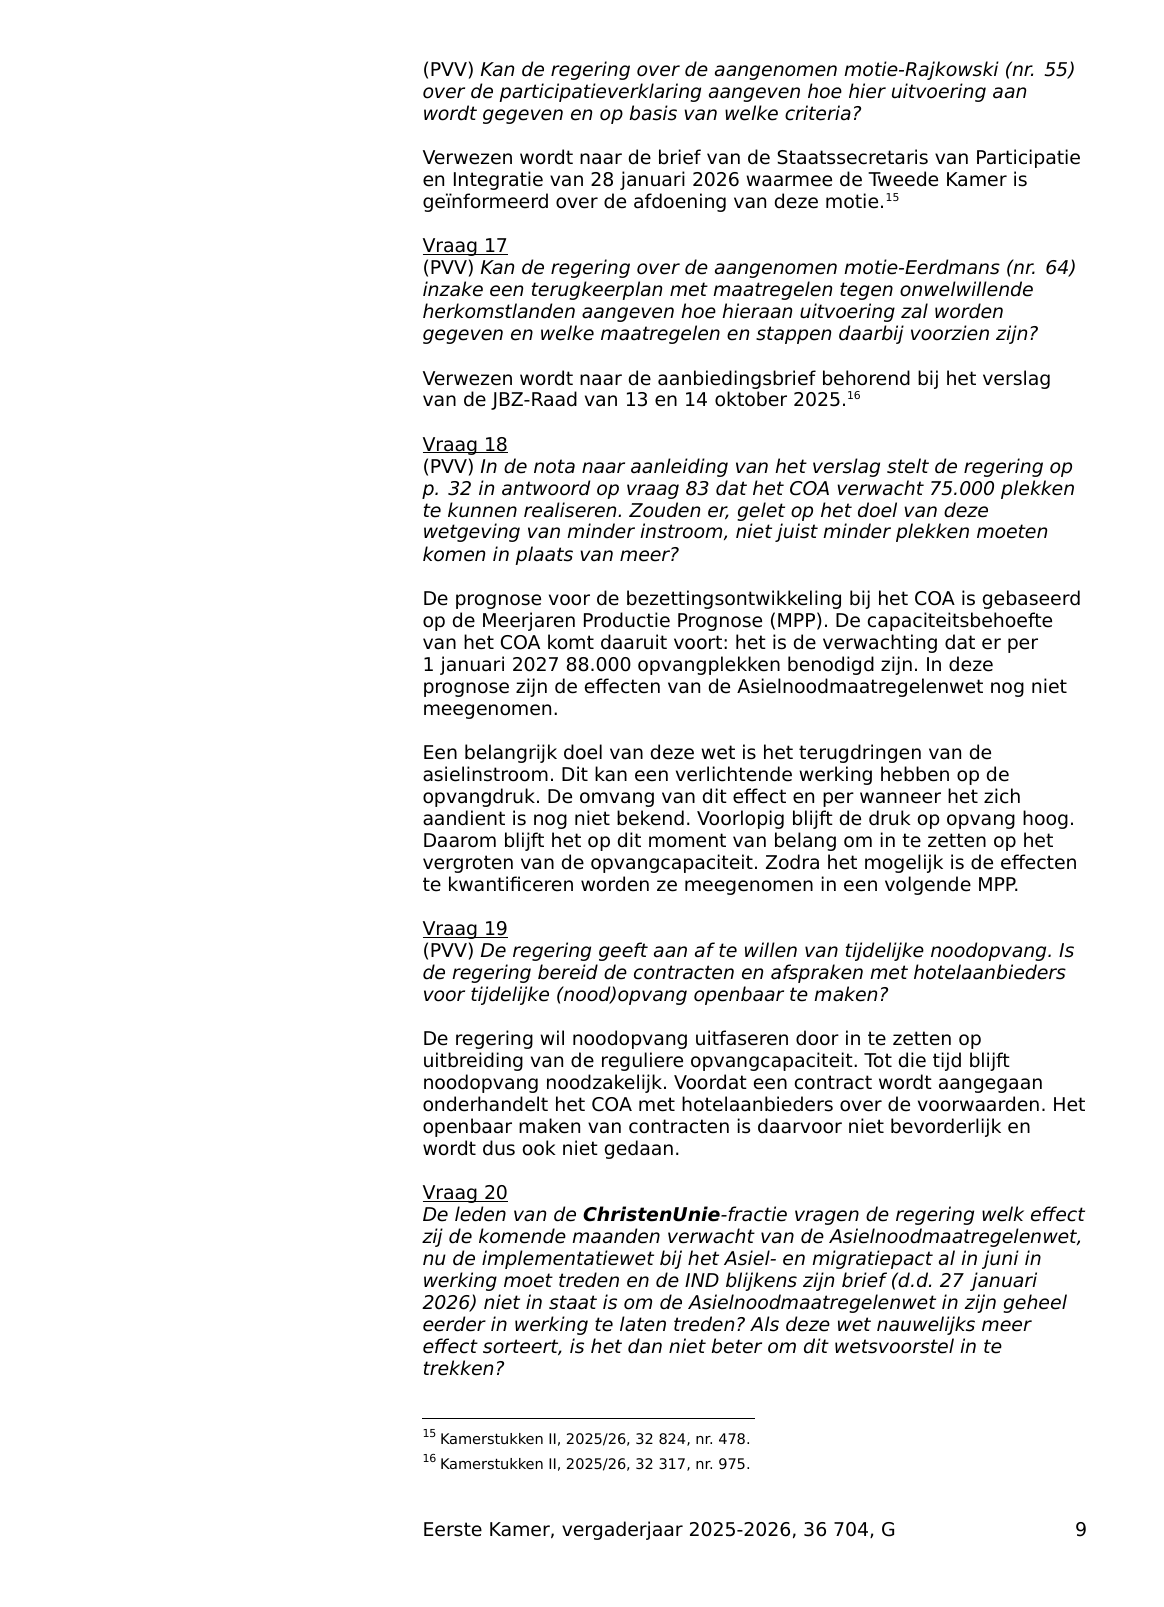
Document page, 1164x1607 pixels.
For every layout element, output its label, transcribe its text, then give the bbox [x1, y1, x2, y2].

text De regering wil noodopvang uitfaseren door in te zetten op uitbreiding van de reguliere opvangcapaciteit. Tot die tijd blijft noodopvang noodzakelijk. Voordat een contract wordt aangegaan onderhandelt het COA met hotelaanbieders over de voorwaarden. Het openbaar maken van contracten is daarvoor niet bevorderlijk en wordt dus ook niet gedaan. [422, 1028, 1087, 1160]
text Een belangrijk doel van deze wet is het terugdringen van de asielinstroom. Dit kan een verlichtende werking hebben op de opvangdruk. De omvang van dit effect en per wanneer het zich aandient is nog niet bekend. Voorlopig blijft de druk op opvang hoog. Daarom blijft het op dit moment van belang om in te zetten op het vergroten van de opvangcapaciteit. Zodra het mogelijk is de effecten te kwantificeren worden ze meegenomen in een volgende MPP. [422, 742, 1087, 896]
text Vraag 17 [422, 235, 1087, 257]
text (PVV) Kan de regering over de aangenomen motie-Rajkowski (nr. 55) over de participatieverklaring aangeven hoe hier uitvoering aan wordt gegeven en op basis van welke criteria? [422, 59, 1087, 125]
text Kamerstukken II, 2025/26, 32 317, nr. 975. [422, 1452, 1087, 1474]
text Vraag 20 [422, 1182, 1087, 1204]
text Verwezen wordt naar de brief van de Staatssecretaris van Participatie en Integratie van 28 januari 2026 waarmee de Tweede Kamer is geïnformeerd over de afdoening van deze motie. [422, 147, 1087, 213]
text Kamerstukken II, 2025/26, 32 824, nr. 478. [422, 1427, 1087, 1449]
text De leden van de ChristenUnie-fractie vragen de regering welk effect zij de komende maanden verwacht van de Asielnoodmaatregelenwet, nu de implementatiewet bij het Asiel- en migratiepact al in juni in werking moet treden en de IND blijkens zijn brief (d.d. 27 januari 2026) niet in staat is om de Asielnoodmaatregelenwet in zijn geheel eerder in werking te laten treden? Als deze wet nauwelijks meer effect sorteert, is het dan niet beter om dit wetsvoorstel in te trekken? [422, 1204, 1087, 1380]
text (PVV) De regering geeft aan af te willen van tijdelijke noodopvang. Is de regering bereid de contracten en afspraken met hotelaanbieders voor tijdelijke (nood)opvang openbaar te maken? [422, 940, 1087, 1006]
text (PVV) Kan de regering over de aangenomen motie-Eerdmans (nr. 64) inzake een terugkeerplan met maatregelen tegen onwelwillende herkomstlanden aangeven hoe hieraan uitvoering zal worden gegeven en welke maatregelen en stappen daarbij voorzien zijn? [422, 257, 1087, 345]
text Vraag 18 [422, 433, 1087, 456]
text Vraag 19 [422, 918, 1087, 940]
text (PVV) In de nota naar aanleiding van het verslag stelt de regering op p. 32 in antwoord op vraag 83 dat het COA verwacht 75.000 plekken te kunnen realiseren. Zouden er, gelet op het doel van deze wetgeving van minder instroom, niet juist minder plekken moeten komen in plaats van meer? [422, 456, 1087, 565]
text Verwezen wordt naar de aanbiedingsbrief behorend bij het verslag van de JBZ-Raad van 13 en 14 oktober 2025. [422, 367, 1087, 411]
text De prognose voor de bezettingsontwikkeling bij het COA is gebaseerd op de Meerjaren Productie Prognose (MPP). De capaciteitsbehoefte van het COA komt daaruit voort: het is de verwachting dat er per 1 januari 2027 88.000 opvangplekken benodigd zijn. In deze prognose zijn de effecten van de Asielnoodmaatregelenwet nog niet meegenomen. [422, 588, 1087, 719]
